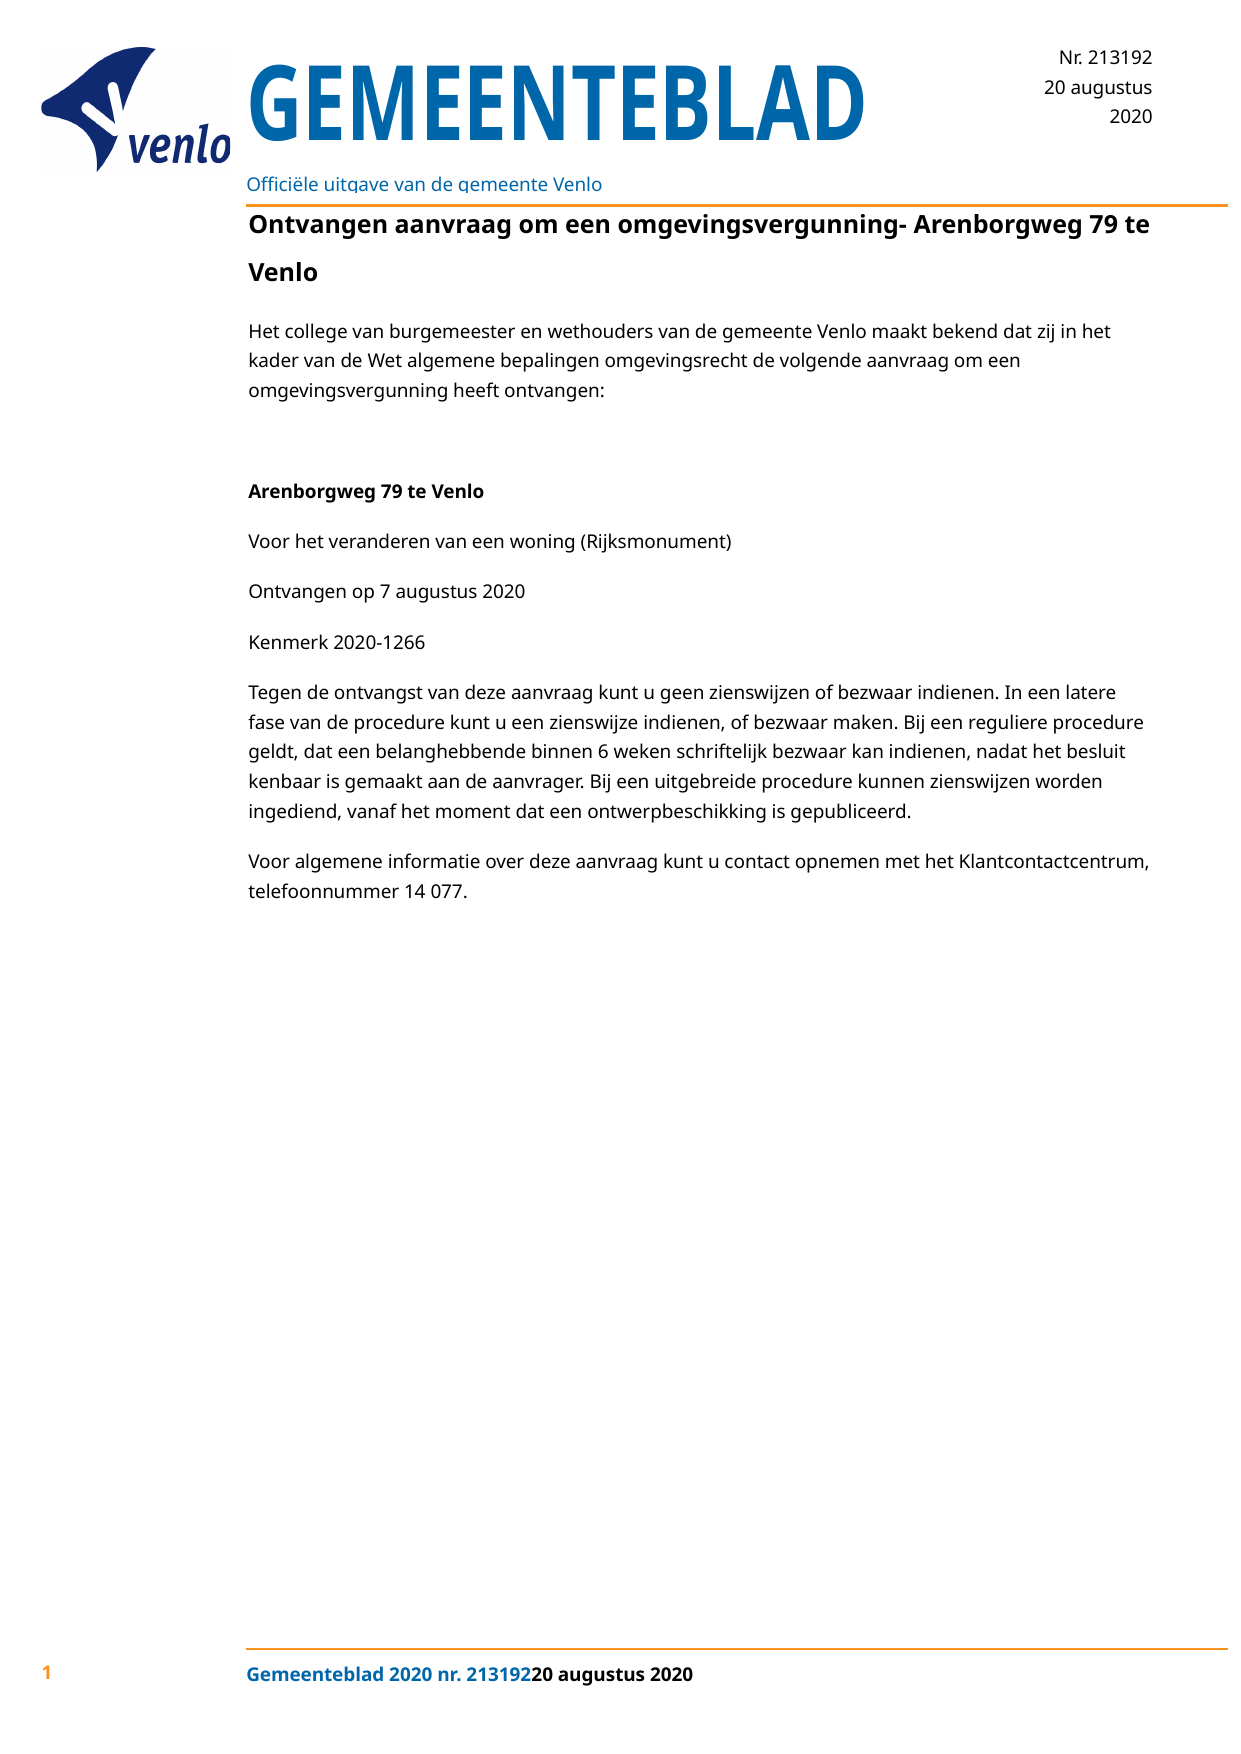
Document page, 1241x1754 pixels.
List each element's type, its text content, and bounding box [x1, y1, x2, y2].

text Ontvangen aanvraag om een omgevingsvergunning- Arenborgweg 79 te Venlo [248, 207, 1152, 288]
text Arenborgweg 79 te Venlo [248, 478, 1152, 504]
text Tegen de ontvangst van deze aanvraag kunt u geen zienswijzen of bezwaar indienen. In een latere fase van de procedure kunt u een zienswijze indienen, of bezwaar maken. Bij een reguliere procedure geldt, dat een belanghebbende binnen 6 weken schriftelijk bezwaar kan indienen, nadat het besluit kenbaar is gemaakt aan de aanvrager. Bij een uitgebreide procedure kunnen zienswijzen worden ingediend, vanaf het moment dat een ontwerpbeschikking is gepubliceerd. [248, 679, 1152, 824]
text Het college van burgemeester en wethouders van de gemeente Venlo maakt bekend dat zij in het kader van de Wet algemene bepalingen omgevingsrecht de volgende aanvraag om een omgevingsvergunning heeft ontvangen: [248, 318, 1152, 403]
text Voor het veranderen van een woning (Rijksmonument) [248, 528, 1152, 554]
picture [41, 47, 231, 172]
text Voor algemene informatie over deze aanvraag kunt u contact opnemen met het Klantcontactcentrum, telefoonnummer 14 077. [248, 848, 1152, 904]
text Kenmerk 2020-1266 [248, 629, 1152, 655]
text Ontvangen op 7 augustus 2020 [248, 579, 1152, 604]
